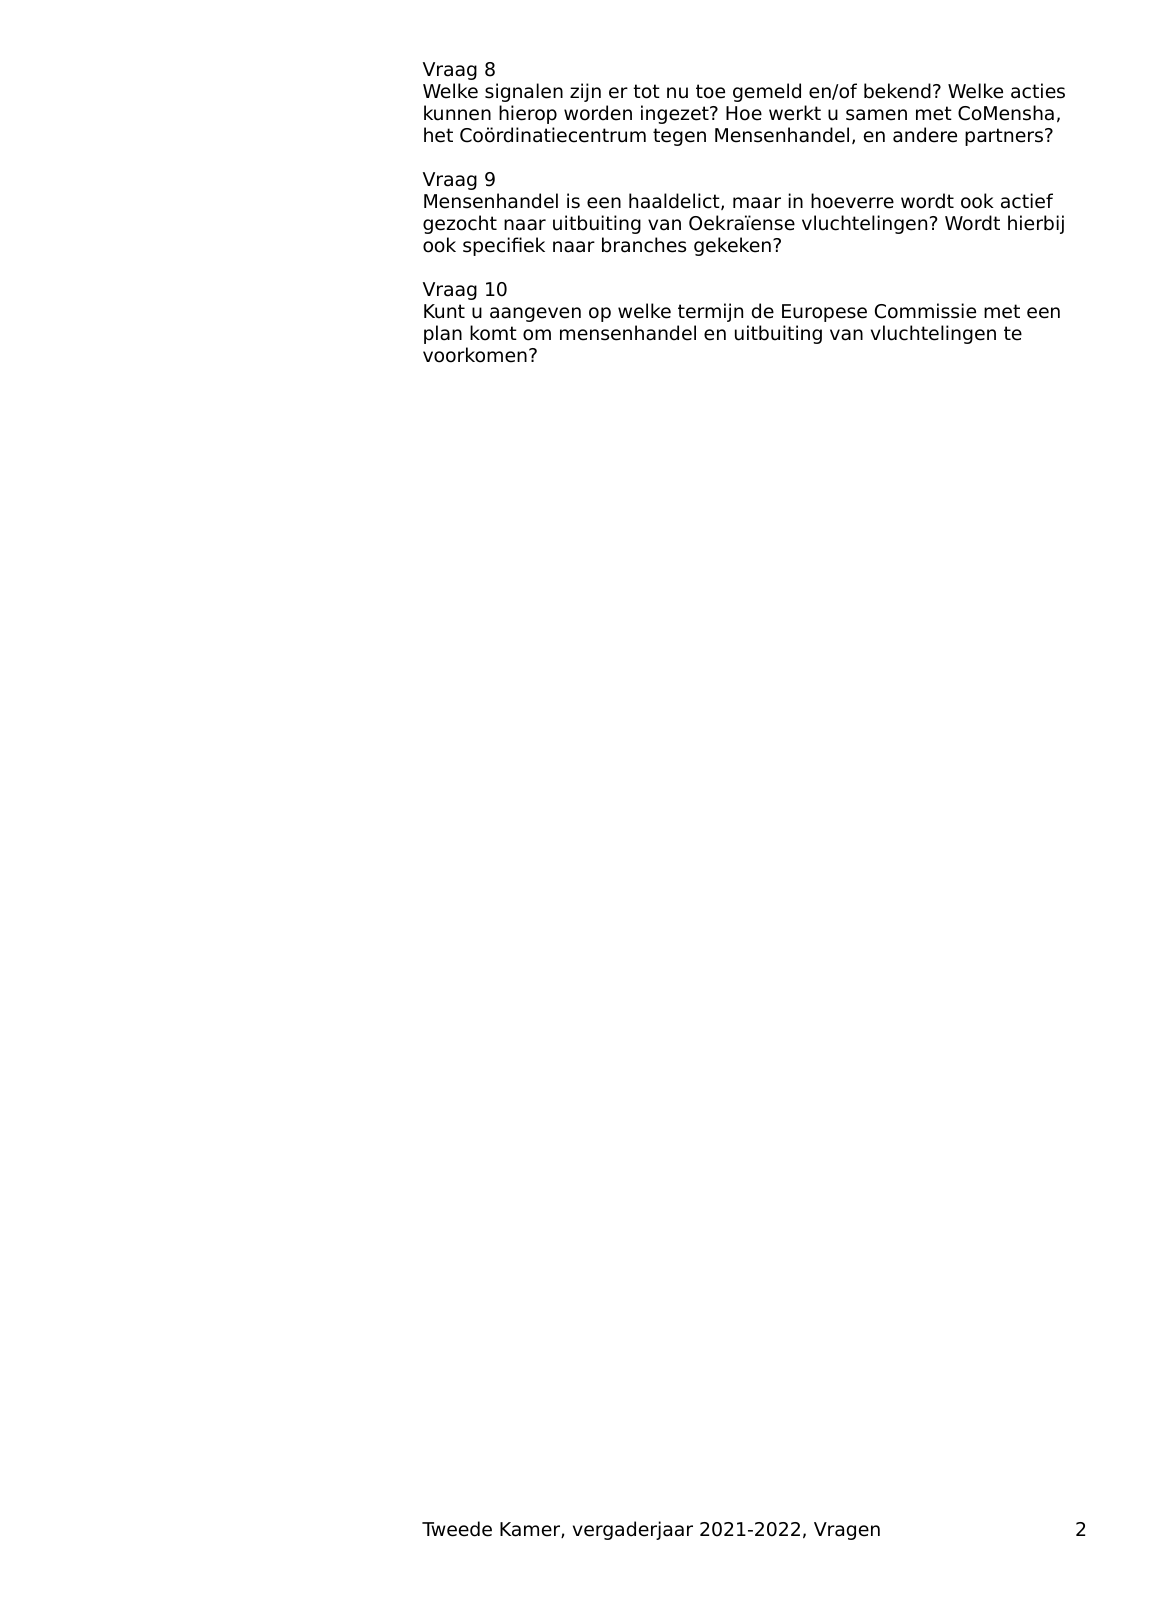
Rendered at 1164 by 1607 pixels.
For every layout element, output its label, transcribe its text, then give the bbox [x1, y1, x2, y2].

text Vraag 10 [422, 279, 1087, 301]
text Welke signalen zijn er tot nu toe gemeld en/of bekend? Welke acties kunnen hierop worden ingezet? Hoe werkt u samen met CoMensha, het Coördinatiecentrum tegen Mensenhandel, en andere partners? [422, 81, 1087, 147]
text Mensenhandel is een haaldelict, maar in hoeverre wordt ook actief gezocht naar uitbuiting van Oekraïense vluchtelingen? Wordt hierbij ook specifiek naar branches gekeken? [422, 191, 1087, 257]
text Kunt u aangeven op welke termijn de Europese Commissie met een plan komt om mensenhandel en uitbuiting van vluchtelingen te voorkomen? [422, 301, 1087, 367]
text Vraag 9 [422, 169, 1087, 191]
text Vraag 8 [422, 59, 1087, 81]
